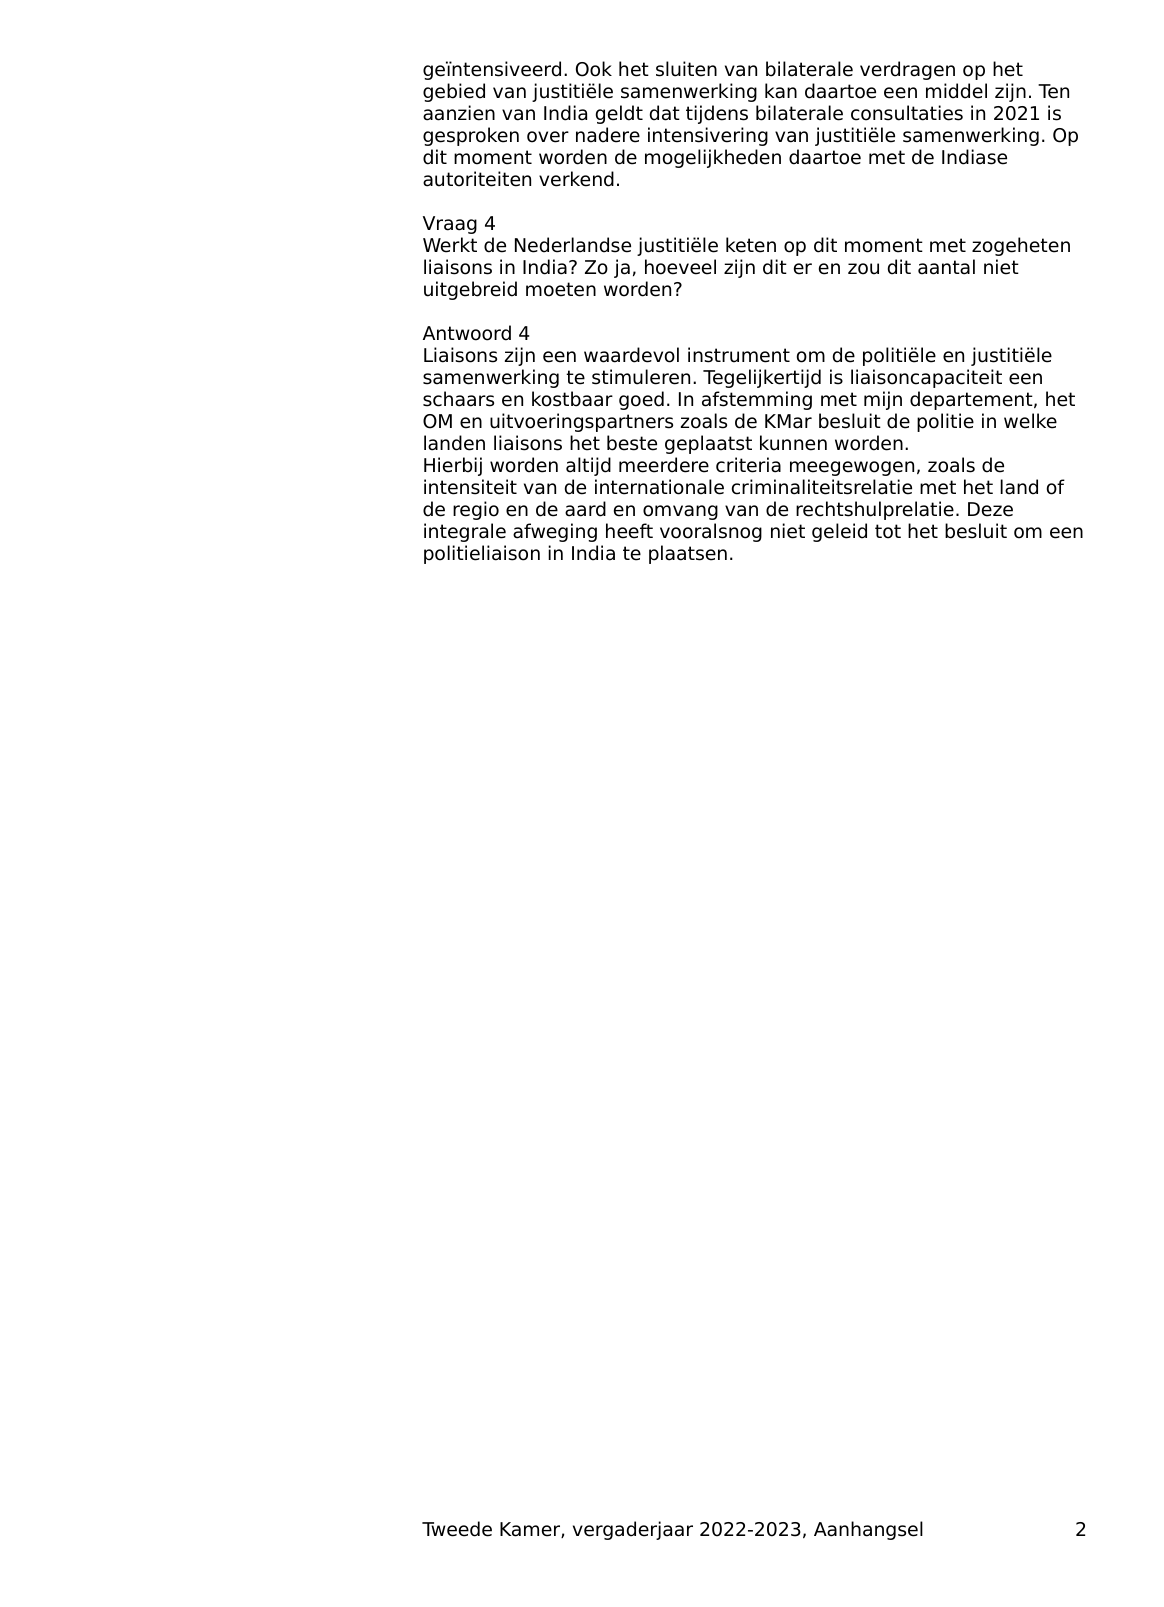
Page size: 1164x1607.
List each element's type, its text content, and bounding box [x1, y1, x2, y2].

text Vraag 4 [422, 213, 1087, 235]
text Hierbij worden altijd meerdere criteria meegewogen, zoals de intensiteit van de internationale criminaliteitsrelatie met het land of de regio en de aard en omvang van de rechtshulprelatie. Deze integrale afweging heeft vooralsnog niet geleid tot het besluit om een politieliaison in India te plaatsen. [422, 455, 1087, 565]
text Liaisons zijn een waardevol instrument om de politiële en justitiële samenwerking te stimuleren. Tegelijkertijd is liaisoncapaciteit een schaars en kostbaar goed. In afstemming met mijn departement, het OM en uitvoeringspartners zoals de KMar besluit de politie in welke landen liaisons het beste geplaatst kunnen worden. [422, 345, 1087, 455]
text Antwoord 4 [422, 323, 1087, 345]
text Werkt de Nederlandse justitiële keten op dit moment met zogeheten liaisons in India? Zo ja, hoeveel zijn dit er en zou dit aantal niet uitgebreid moeten worden? [422, 235, 1087, 301]
text geïntensiveerd. Ook het sluiten van bilaterale verdragen op het gebied van justitiële samenwerking kan daartoe een middel zijn. Ten aanzien van India geldt dat tijdens bilaterale consultaties in 2021 is gesproken over nadere intensivering van justitiële samenwerking. Op dit moment worden de mogelijkheden daartoe met de Indiase autoriteiten verkend. [422, 59, 1087, 191]
